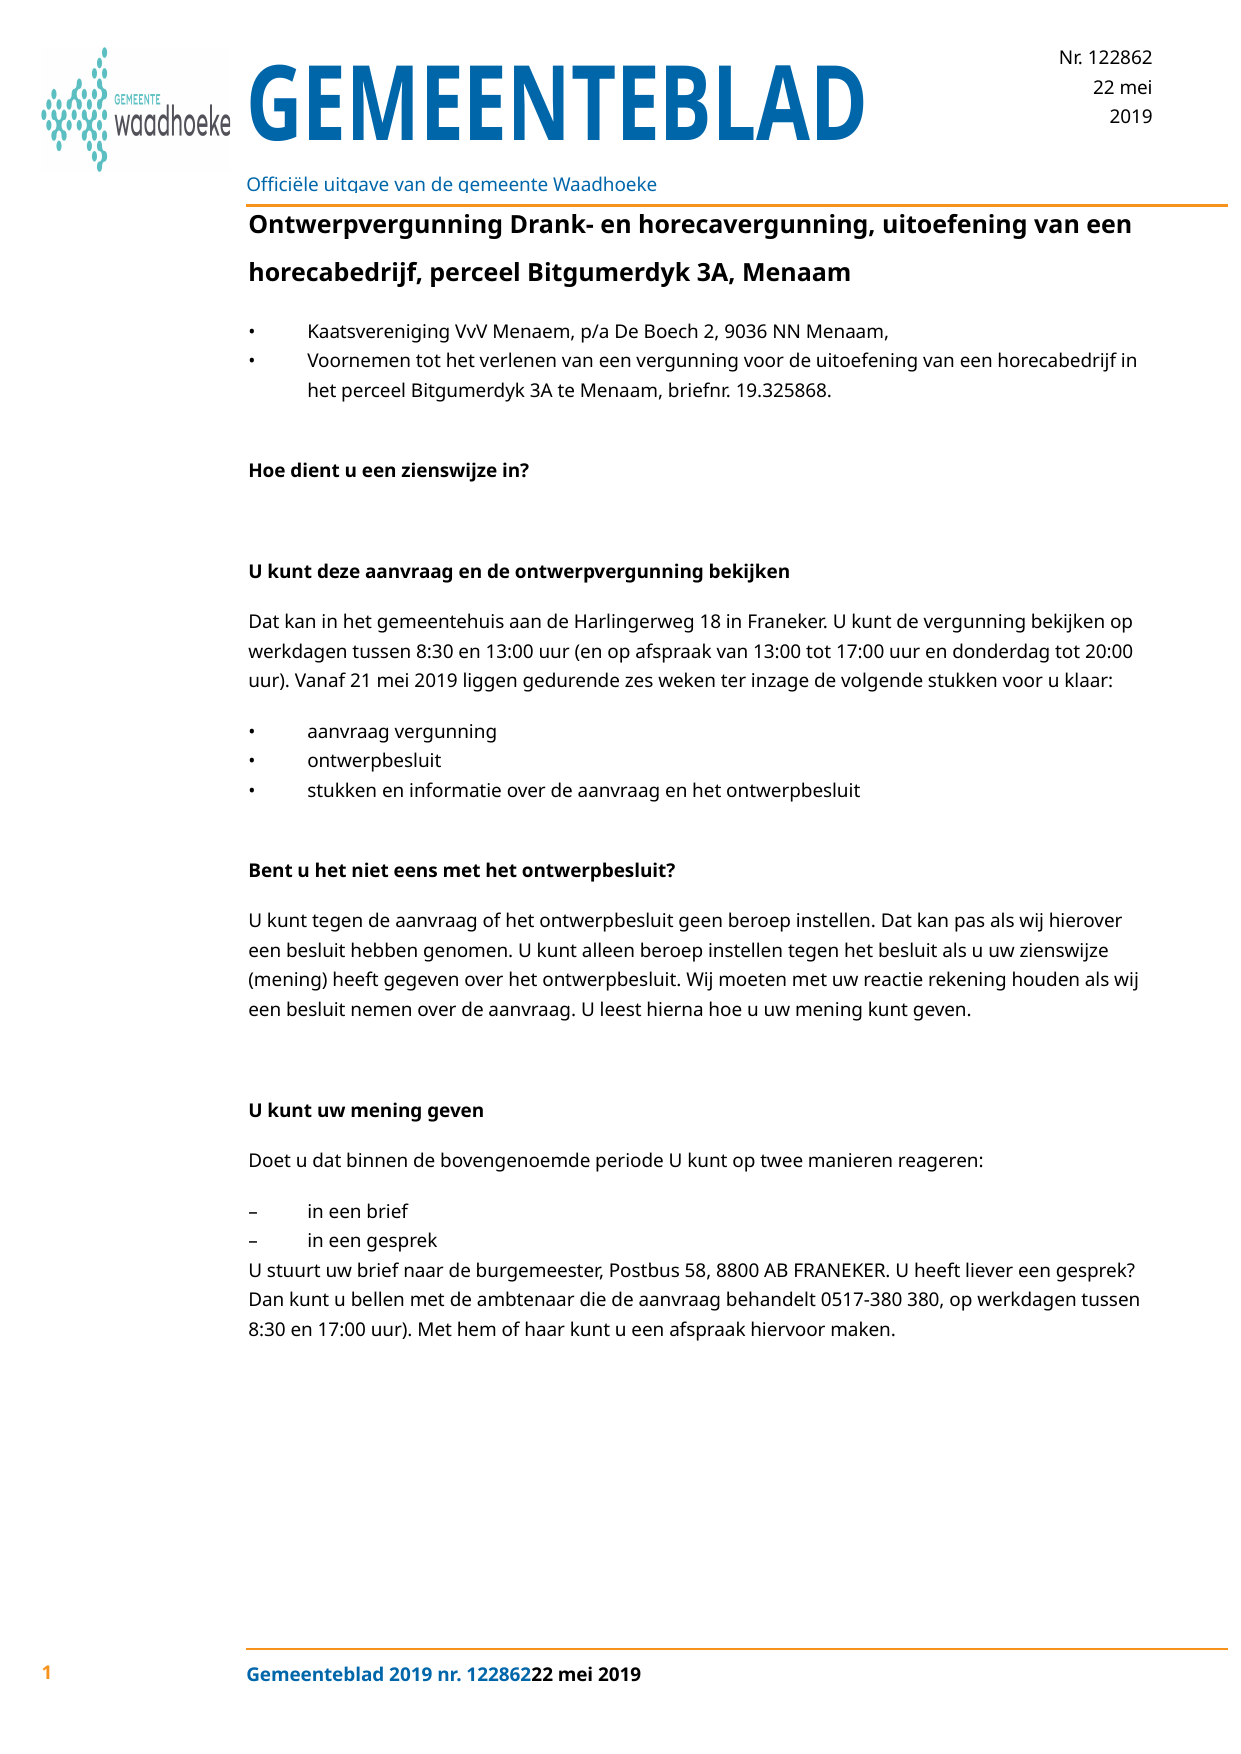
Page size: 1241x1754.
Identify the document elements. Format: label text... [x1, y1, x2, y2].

list Voornemen tot het verlenen van een vergunning voor de uitoefening van een horecabedrijf in het perceel Bitgumerdyk 3A te Menaam, briefnr. 19.325868. [248, 347, 1152, 403]
list in een brief [248, 1198, 1152, 1224]
text U kunt deze aanvraag en de ontwerpvergunning bekijken [248, 558, 1152, 584]
list ontwerpbesluit [248, 747, 1152, 773]
text U stuurt uw brief naar de burgemeester, Postbus 58, 8800 AB FRANEKER. U heeft liever een gesprek? Dan kunt u bellen met de ambtenaar die de aanvraag behandelt 0517-380 380, op werkdagen tussen 8:30 en 17:00 uur). Met hem of haar kunt u een afspraak hiervoor maken. [248, 1257, 1152, 1342]
list stukken en informatie over de aanvraag en het ontwerpbesluit [248, 777, 1152, 803]
picture [41, 47, 231, 172]
text Dat kan in het gemeentehuis aan de Harlingerweg 18 in Franeker. U kunt de vergunning bekijken op werkdagen tussen 8:30 en 13:00 uur (en op afspraak van 13:00 tot 17:00 uur en donderdag tot 20:00 uur). Vanaf 21 mei 2019 liggen gedurende zes weken ter inzage de volgende stukken voor u klaar: [248, 608, 1152, 693]
list in een gesprek [248, 1227, 1152, 1253]
list Kaatsvereniging VvV Menaem, p/a De Boech 2, 9036 NN Menaam, [248, 318, 1152, 344]
text Doet u dat binnen de bovengenoemde periode U kunt op twee manieren reageren: [248, 1147, 1152, 1173]
text Hoe dient u een zienswijze in? [248, 457, 1152, 483]
list aanvraag vergunning [248, 718, 1152, 744]
text Ontwerpvergunning Drank- en horecavergunning, uitoefening van een horecabedrijf, perceel Bitgumerdyk 3A, Menaam [248, 207, 1152, 288]
text U kunt uw mening geven [248, 1097, 1152, 1123]
text U kunt tegen de aanvraag of het ontwerpbesluit geen beroep instellen. Dat kan pas als wij hierover een besluit hebben genomen. U kunt alleen beroep instellen tegen het besluit als u uw zienswijze (mening) heeft gegeven over het ontwerpbesluit. Wij moeten met uw reactie rekening houden als wij een besluit nemen over de aanvraag. U leest hierna hoe u uw mening kunt geven. [248, 907, 1152, 1022]
text Bent u het niet eens met het ontwerpbesluit? [248, 857, 1152, 883]
